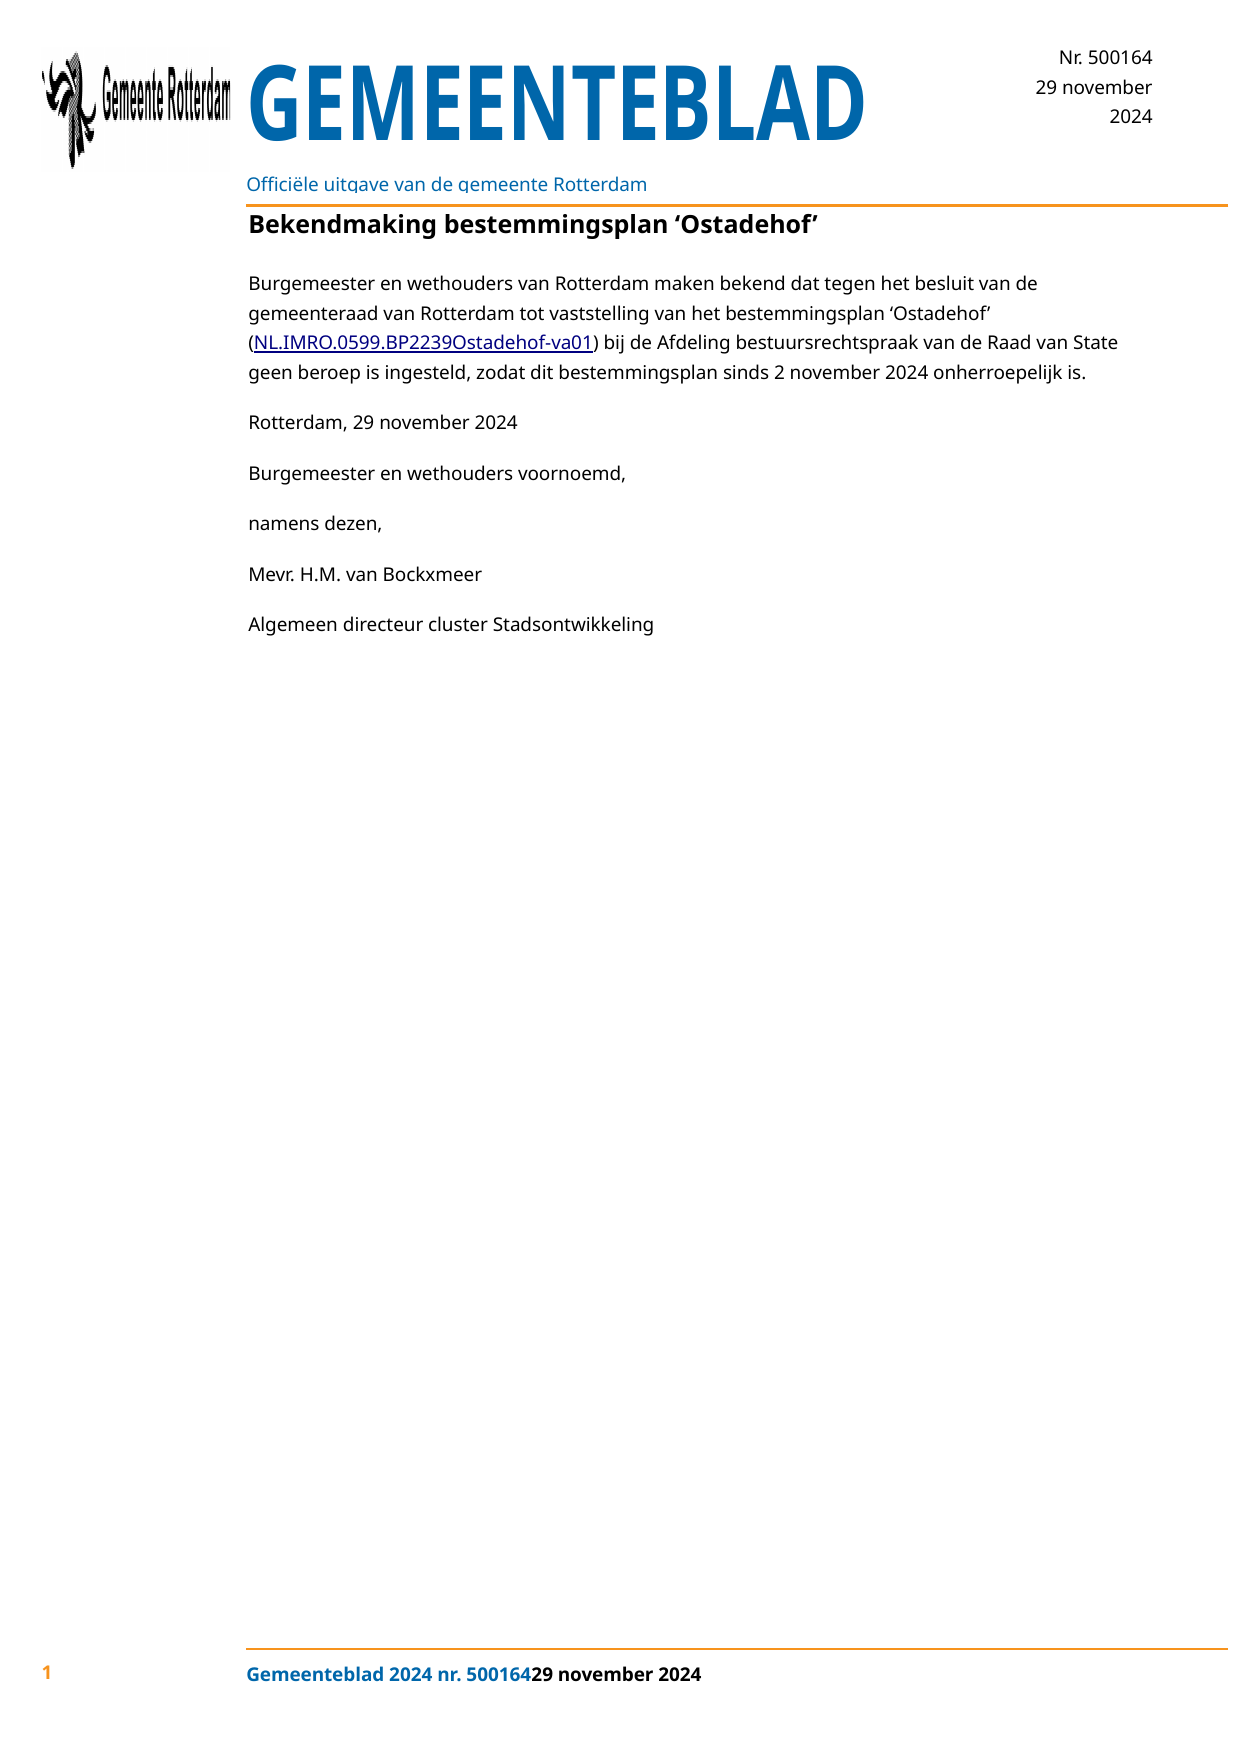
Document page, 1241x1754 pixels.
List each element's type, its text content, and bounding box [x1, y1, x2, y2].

text namens dezen, [248, 510, 1152, 536]
text Bekendmaking bestemmingsplan ‘Ostadehof’ [248, 207, 1152, 241]
text Burgemeester en wethouders voornoemd, [248, 460, 1152, 486]
picture [41, 47, 231, 172]
text Rotterdam, 29 november 2024 [248, 409, 1152, 435]
text Mevr. H.M. van Bockxmeer [248, 561, 1152, 586]
text Burgemeester en wethouders van Rotterdam maken bekend dat tegen het besluit van de gemeenteraad van Rotterdam tot vaststelling van het bestemmingsplan ‘Ostadehof’ (NL.IMRO.0599.BP2239Ostadehof-va01) bij de Afdeling bestuursrechtspraak van de Raad van State geen beroep is ingesteld, zodat dit bestemmingsplan sinds 2 november 2024 onherroepelijk is. [248, 270, 1152, 385]
text Algemeen directeur cluster Stadsontwikkeling [248, 611, 1152, 637]
